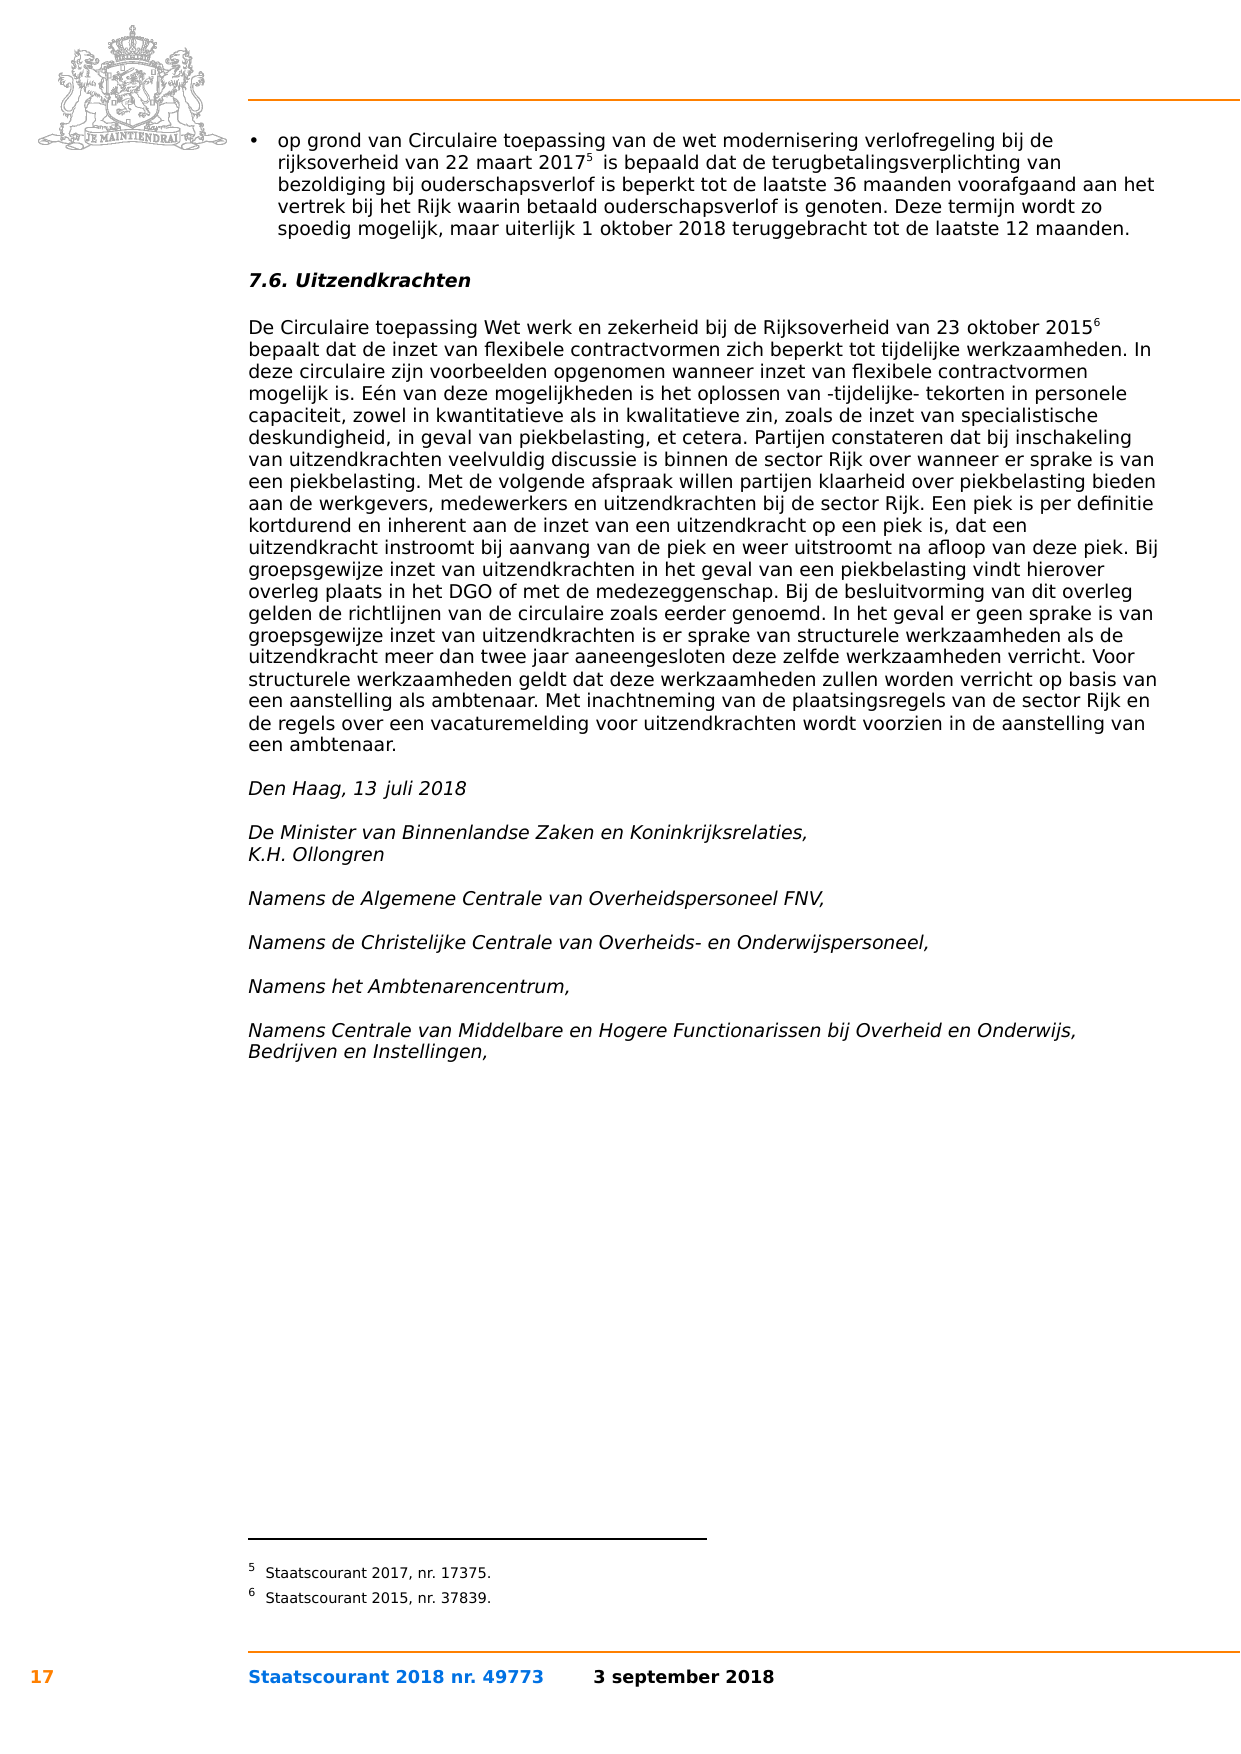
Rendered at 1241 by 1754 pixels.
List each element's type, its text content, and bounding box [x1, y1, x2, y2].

text Staatscourant 2017, nr. 17375. [248, 1561, 1163, 1583]
text Namens de Christelijke Centrale van Overheids- en Onderwijspersoneel, [248, 932, 1163, 954]
text De Minister van Binnenlandse Zaken en Koninkrijksrelaties, K.H. Ollongren [248, 822, 1163, 866]
text Namens het Ambtenarencentrum, [248, 976, 1163, 998]
text De Circulaire toepassing Wet werk en zekerheid bij de Rijksoverheid van 23 oktober 2015 bepaalt dat de inzet van flexibele contractvormen zich beperkt tot tijdelijke werkzaamheden. In deze circulaire zijn voorbeelden opgenomen wanneer inzet van flexibele contractvormen mogelijk is. Eén van deze mogelijkheden is het oplossen van -tijdelijke- tekorten in personele capaciteit, zowel in kwantitatieve als in kwalitatieve zin, zoals de inzet van specialistische deskundigheid, in geval van piekbelasting, et cetera. Partijen constateren dat bij inschakeling van uitzendkrachten veelvuldig discussie is binnen de sector Rijk over wanneer er sprake is van een piekbelasting. Met de volgende afspraak willen partijen klaarheid over piekbelasting bieden aan de werkgevers, medewerkers en uitzendkrachten bij de sector Rijk. Een piek is per definitie kortdurend en inherent aan de inzet van een uitzendkracht op een piek is, dat een uitzendkracht instroomt bij aanvang van de piek en weer uitstroomt na afloop van deze piek. Bij groepsgewijze inzet van uitzendkrachten in het geval van een piekbelasting vindt hierover overleg plaats in het DGO of met de medezeggenschap. Bij de besluitvorming van dit overleg gelden de richtlijnen van de circulaire zoals eerder genoemd. In het geval er geen sprake is van groepsgewijze inzet van uitzendkrachten is er sprake van structurele werkzaamheden als de uitzendkracht meer dan twee jaar aaneengesloten deze zelfde werkzaamheden verricht. Voor structurele werkzaamheden geldt dat deze werkzaamheden zullen worden verricht op basis van een aanstelling als ambtenaar. Met inachtneming van de plaatsingsregels van de sector Rijk en de regels over een vacaturemelding voor uitzendkrachten wordt voorzien in de aanstelling van een ambtenaar. [248, 317, 1163, 756]
subtitle 7.6. Uitzendkrachten [248, 270, 1163, 292]
text Den Haag, 13 juli 2018 [248, 778, 1163, 800]
picture [38, 25, 227, 150]
text Namens Centrale van Middelbare en Hogere Functionarissen bij Overheid en Onderwijs, Bedrijven en Instellingen, [248, 1019, 1163, 1063]
text Staatscourant 2015, nr. 37839. [248, 1586, 1163, 1608]
text Namens de Algemene Centrale van Overheidspersoneel FNV, [248, 888, 1163, 910]
text • op grond van Circulaire toepassing van de wet modernisering verlofregeling bij de rijksoverheid van 22 maart 2017 is bepaald dat de terugbetalingsverplichting van bezoldiging bij ouderschapsverlof is beperkt tot de laatste 36 maanden voorafgaand aan het vertrek bij het Rijk waarin betaald ouderschapsverlof is genoten. Deze termijn wordt zo spoedig mogelijk, maar uiterlijk 1 oktober 2018 teruggebracht tot de laatste 12 maanden. [248, 130, 1163, 240]
